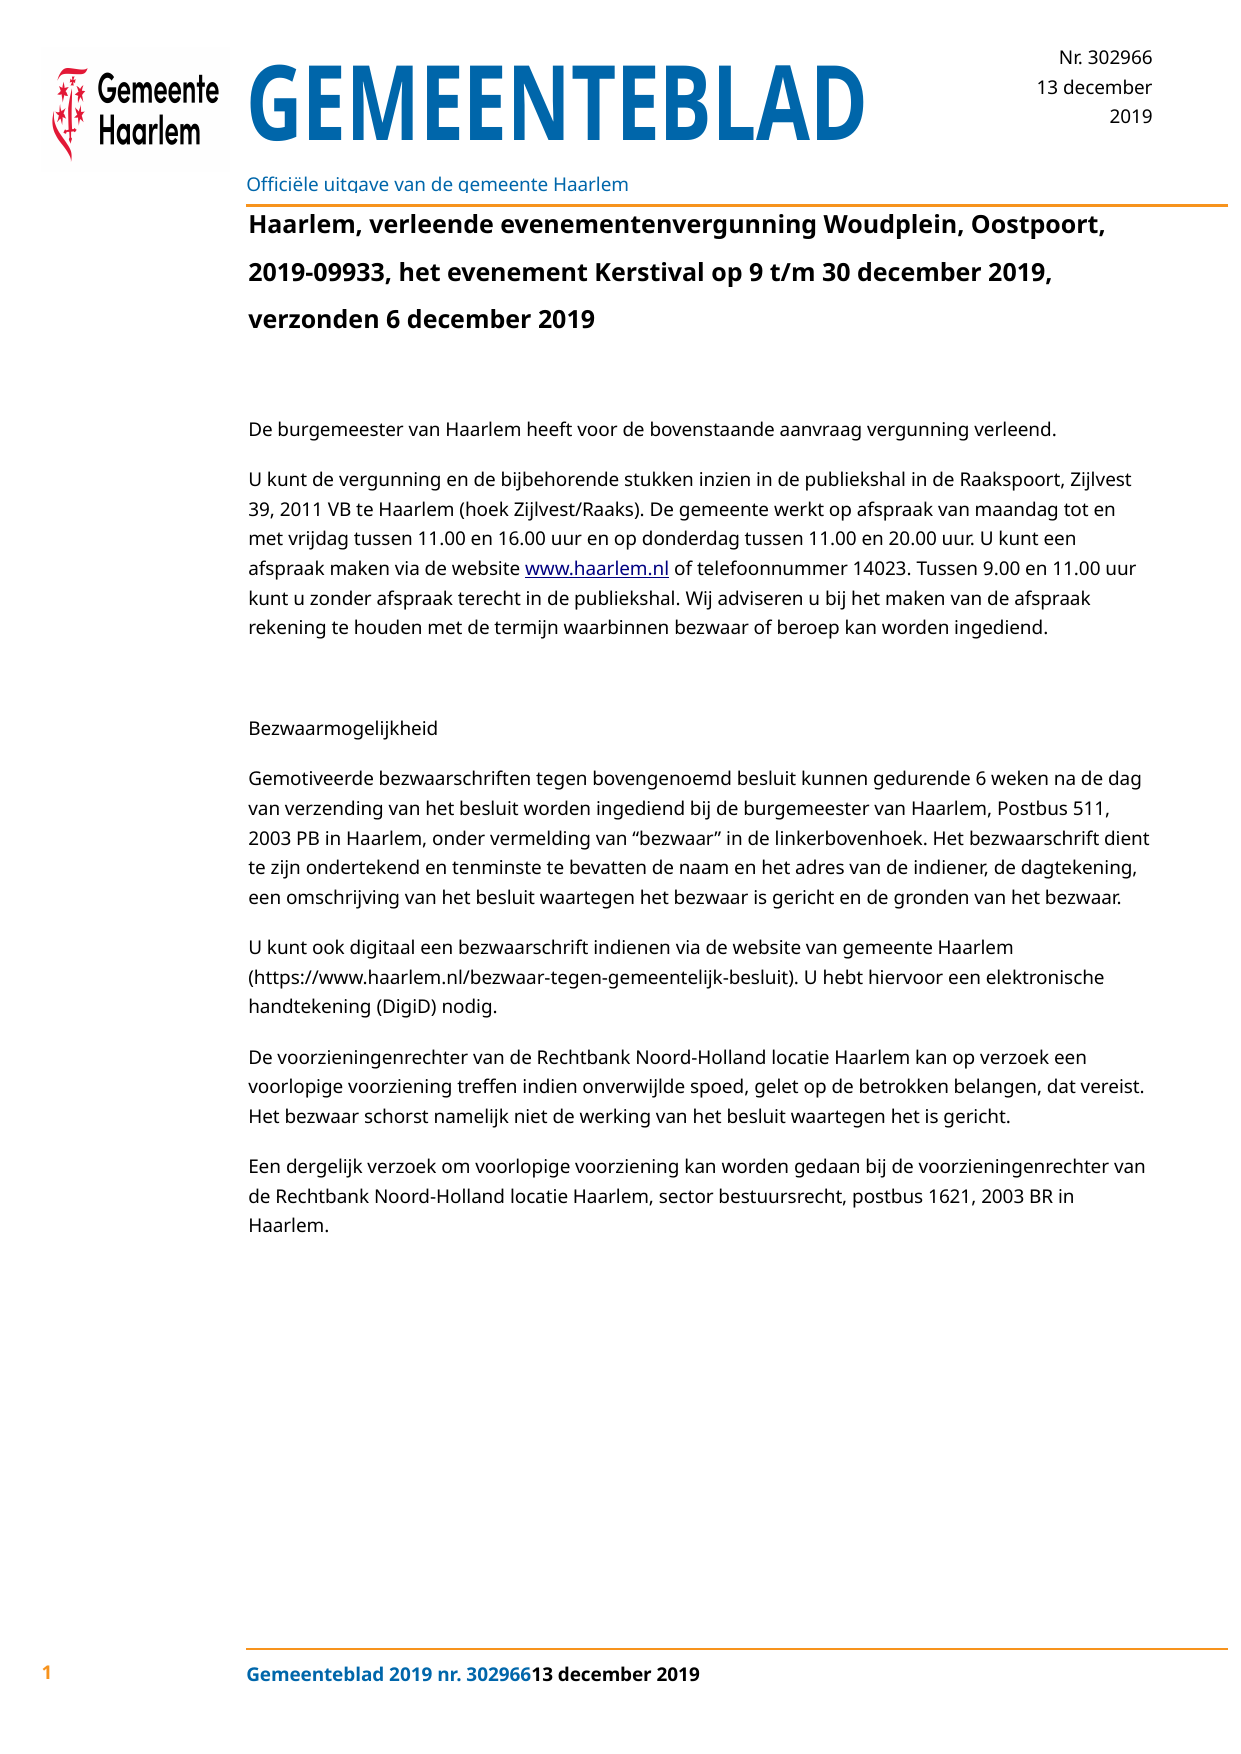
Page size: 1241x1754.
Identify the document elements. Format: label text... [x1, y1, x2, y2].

text U kunt ook digitaal een bezwaarschrift indienen via de website van gemeente Haarlem (https://www.haarlem.nl/bezwaar-tegen-gemeentelijk-besluit). U hebt hiervoor een elektronische handtekening (DigiD) nodig. [248, 934, 1152, 1019]
text Gemotiveerde bezwaarschriften tegen bovengenoemd besluit kunnen gedurende 6 weken na de dag van verzending van het besluit worden ingediend bij de burgemeester van Haarlem, Postbus 511, 2003 PB in Haarlem, onder vermelding van “bezwaar” in de linkerbovenhoek. Het bezwaarschrift dient te zijn ondertekend en tenminste te bevatten de naam en het adres van de indiener, de dagtekening, een omschrijving van het besluit waartegen het bezwaar is gericht en de gronden van het bezwaar. [248, 766, 1152, 909]
text De voorzieningenrechter van de Rechtbank Noord-Holland locatie Haarlem kan op verzoek een voorlopige voorziening treffen indien onverwijlde spoed, gelet op de betrokken belangen, dat vereist. Het bezwaar schorst namelijk niet de werking van het besluit waartegen het is gericht. [248, 1044, 1152, 1129]
text Haarlem, verleende evenementenvergunning Woudplein, Oostpoort, 2019-09933, het evenement Kerstival op 9 t/m 30 december 2019, verzonden 6 december 2019 [248, 207, 1152, 336]
text De burgemeester van Haarlem heeft voor de bovenstaande aanvraag vergunning verleend. [248, 416, 1152, 442]
text Een dergelijk verzoek om voorlopige voorziening kan worden gedaan bij de voorzieningenrechter van de Rechtbank Noord-Holland locatie Haarlem, sector bestuursrecht, postbus 1621, 2003 BR in Haarlem. [248, 1153, 1152, 1238]
text U kunt de vergunning en de bijbehorende stukken inzien in de publiekshal in de Raakspoort, Zijlvest 39, 2011 VB te Haarlem (hoek Zijlvest/Raaks). De gemeente werkt op afspraak van maandag tot en met vrijdag tussen 11.00 en 16.00 uur en op donderdag tussen 11.00 en 20.00 uur. U kunt een afspraak maken via de website www.haarlem.nl of telefoonnummer 14023. Tussen 9.00 en 11.00 uur kunt u zonder afspraak terecht in de publiekshal. Wij adviseren u bij het maken van de afspraak rekening te houden met de termijn waarbinnen bezwaar of beroep kan worden ingediend. [248, 466, 1152, 640]
picture [41, 47, 231, 172]
text Bezwaarmogelijkheid [248, 715, 1152, 741]
